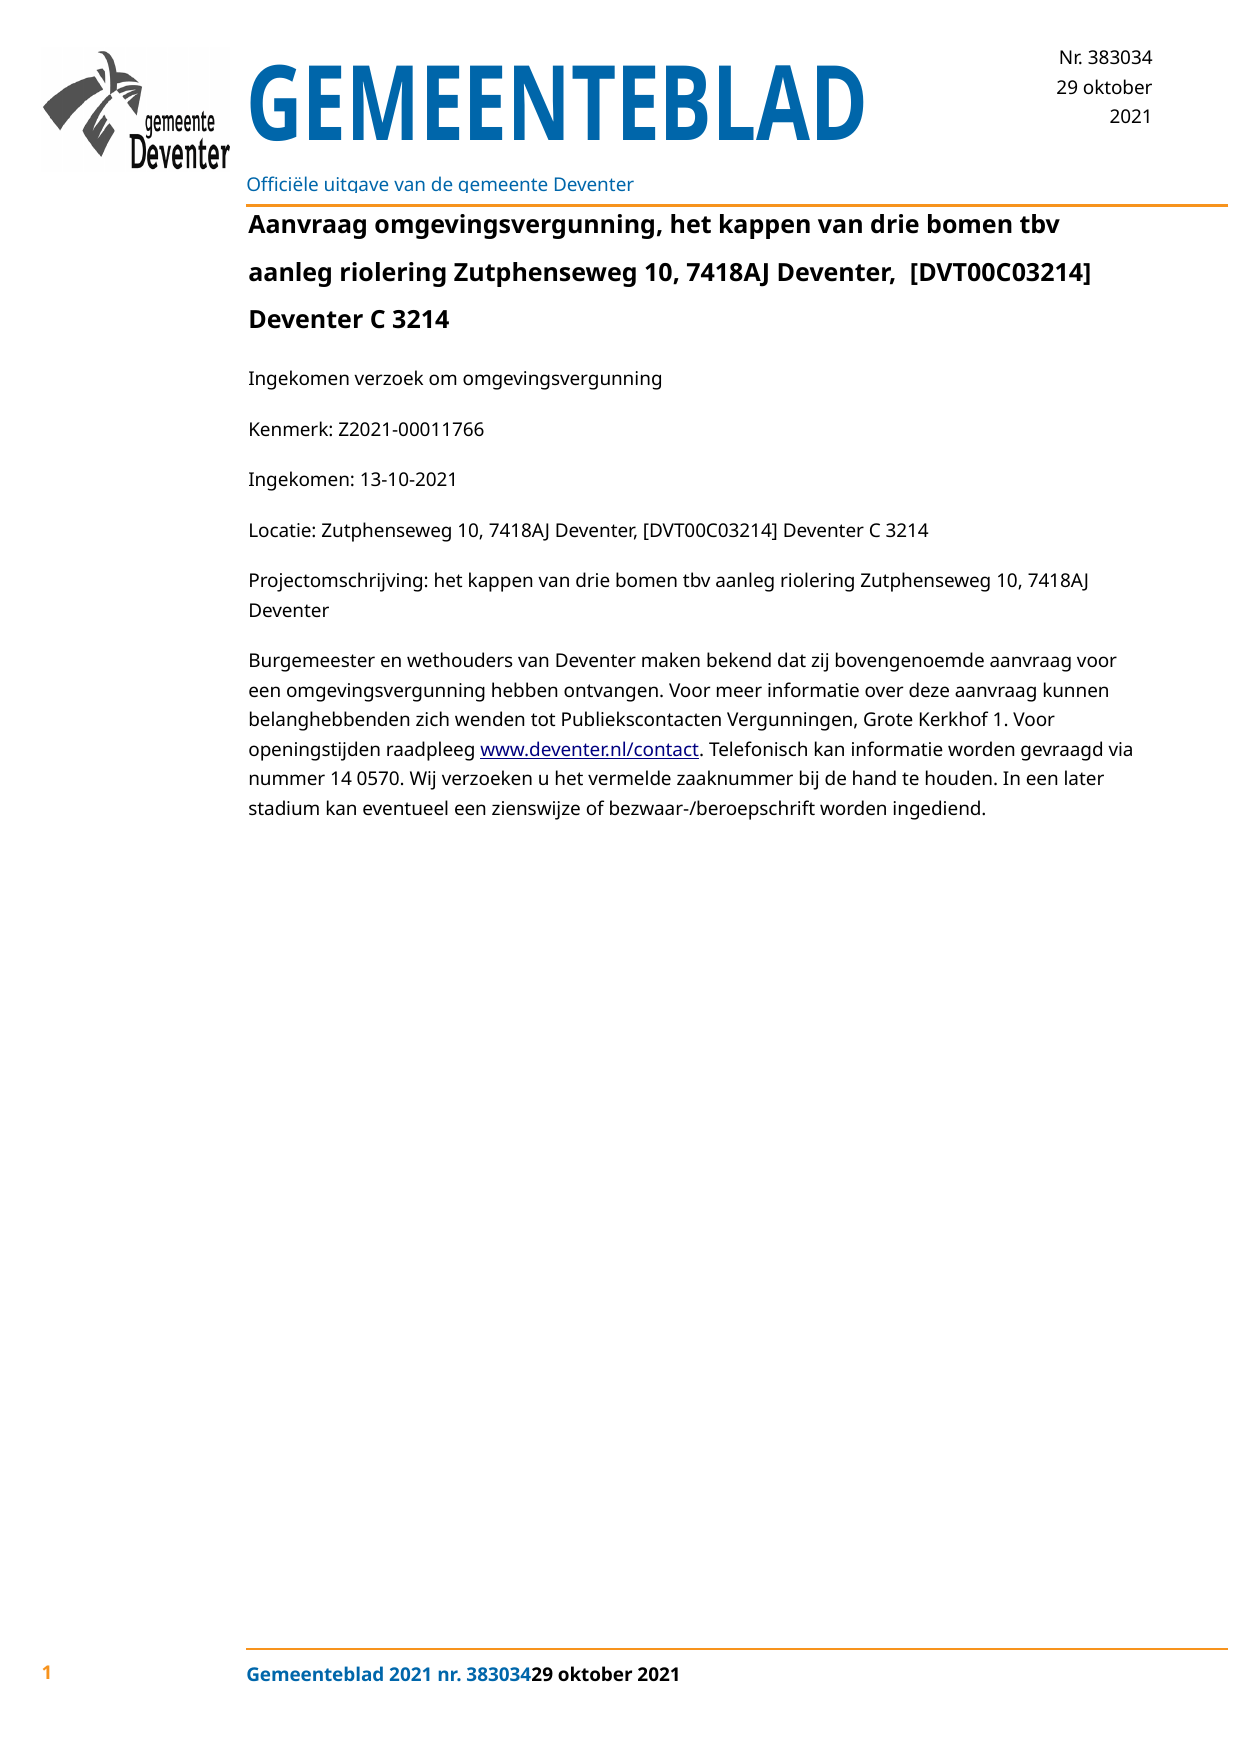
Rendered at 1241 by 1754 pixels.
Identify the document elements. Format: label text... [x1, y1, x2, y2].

picture [41, 47, 231, 172]
text Locatie: Zutphenseweg 10, 7418AJ Deventer, [DVT00C03214] Deventer C 3214 [248, 517, 1152, 542]
text Ingekomen verzoek om omgevingsvergunning [248, 366, 1152, 391]
text Burgemeester en wethouders van Deventer maken bekend dat zij bovengenoemde aanvraag voor een omgevingsvergunning hebben ontvangen. Voor meer informatie over deze aanvraag kunnen belanghebbenden zich wenden tot Publiekscontacten Vergunningen, Grote Kerkhof 1. Voor openingstijden raadpleeg www.deventer.nl/contact. Telefonisch kan informatie worden gevraagd via nummer 14 0570. Wij verzoeken u het vermelde zaaknummer bij de hand te houden. In een later stadium kan eventueel een zienswijze of bezwaar-/beroepschrift worden ingediend. [248, 647, 1152, 821]
text Ingekomen: 13-10-2021 [248, 466, 1152, 492]
text Aanvraag omgevingsvergunning, het kappen van drie bomen tbv aanleg riolering Zutphenseweg 10, 7418AJ Deventer, [DVT00C03214] Deventer C 3214 [248, 207, 1152, 336]
text Projectomschrijving: het kappen van drie bomen tbv aanleg riolering Zutphenseweg 10, 7418AJ Deventer [248, 567, 1152, 622]
text Kenmerk: Z2021-00011766 [248, 416, 1152, 442]
